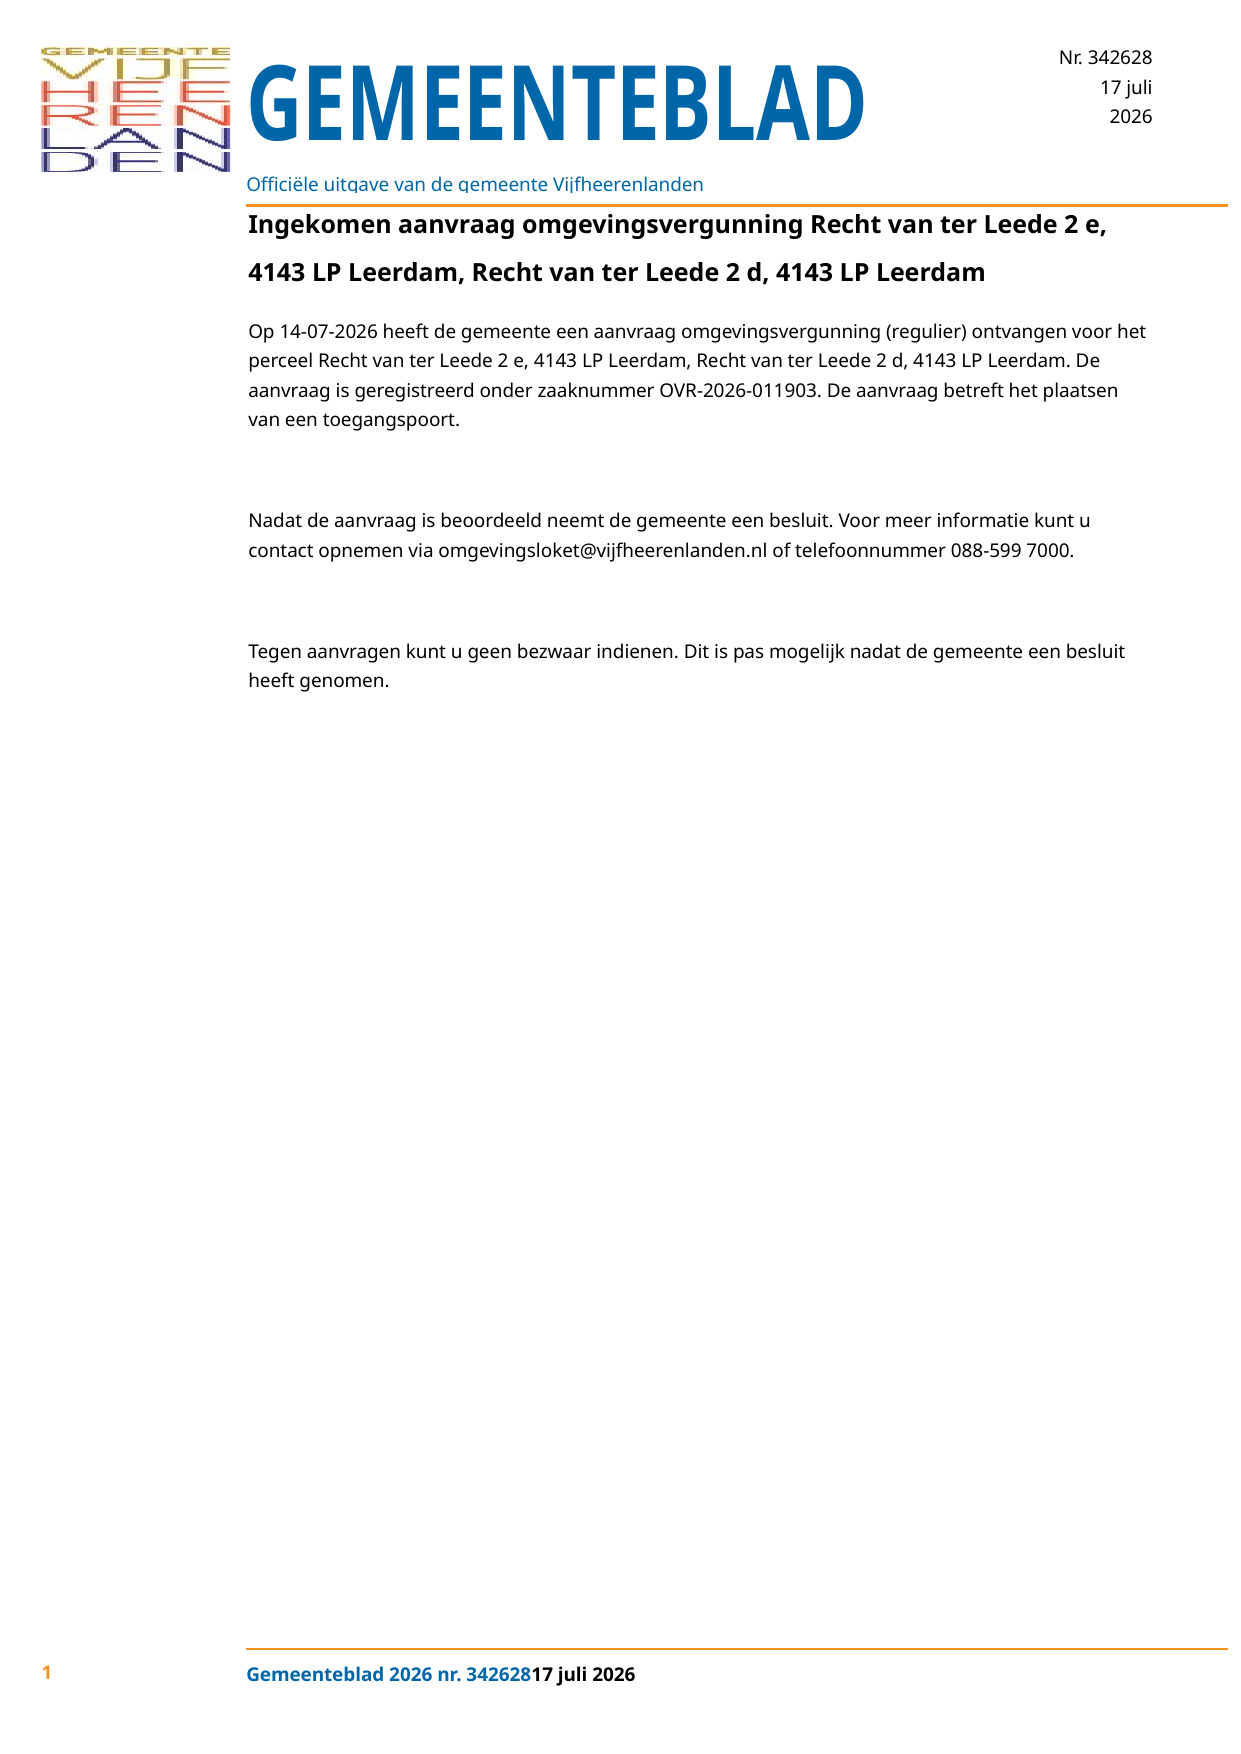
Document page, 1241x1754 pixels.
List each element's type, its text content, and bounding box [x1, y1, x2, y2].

text Ingekomen aanvraag omgevingsvergunning Recht van ter Leede 2 e, 4143 LP Leerdam, Recht van ter Leede 2 d, 4143 LP Leerdam [248, 207, 1152, 288]
picture [41, 47, 231, 172]
text Nadat de aanvraag is beoordeeld neemt de gemeente een besluit. Voor meer informatie kunt u contact opnemen via omgevingsloket@vijfheerenlanden.nl of telefoonnummer 088-599 7000. [248, 507, 1152, 563]
text Op 14-07-2026 heeft de gemeente een aanvraag omgevingsvergunning (regulier) ontvangen voor het perceel Recht van ter Leede 2 e, 4143 LP Leerdam, Recht van ter Leede 2 d, 4143 LP Leerdam. De aanvraag is geregistreerd onder zaaknummer OVR-2026-011903. De aanvraag betreft het plaatsen van een toegangspoort. [248, 318, 1152, 432]
text Tegen aanvragen kunt u geen bezwaar indienen. Dit is pas mogelijk nadat de gemeente een besluit heeft genomen. [248, 638, 1152, 693]
